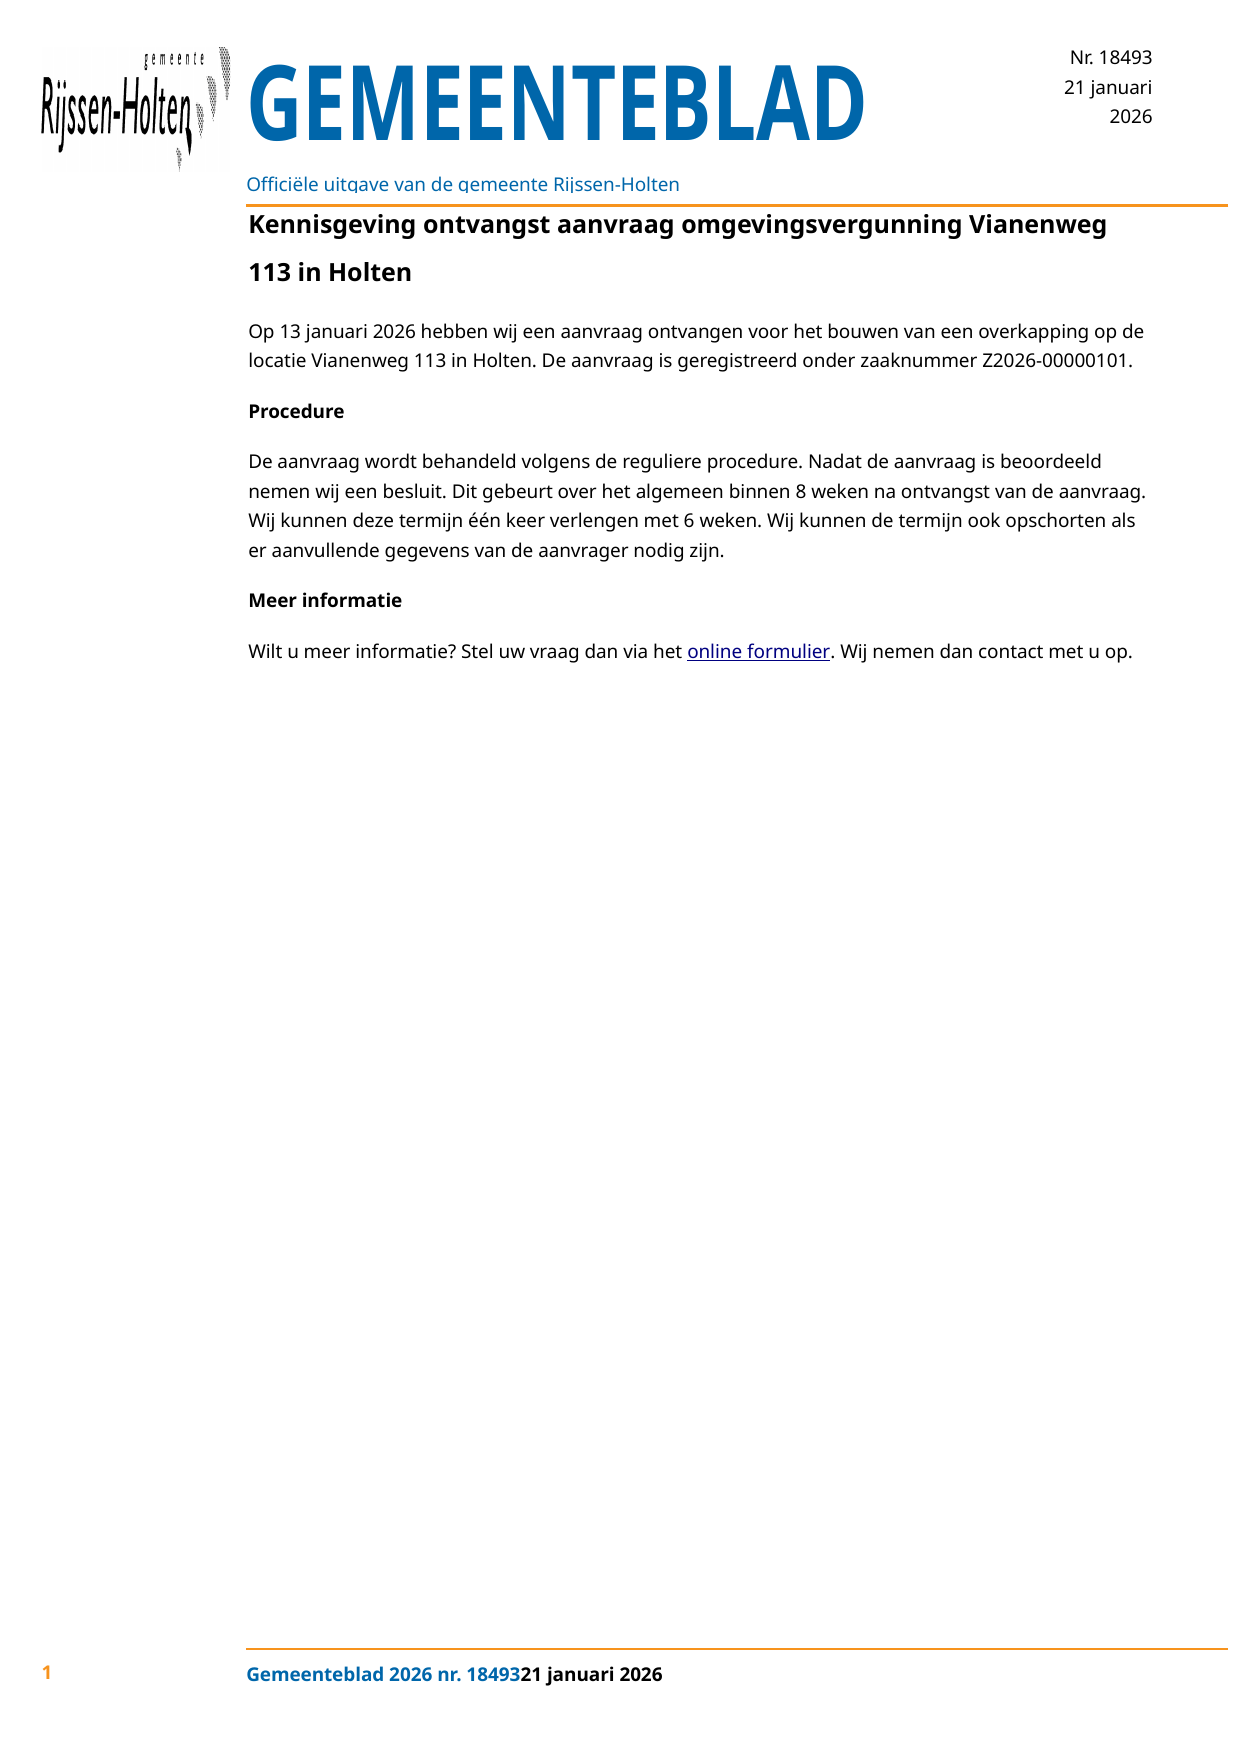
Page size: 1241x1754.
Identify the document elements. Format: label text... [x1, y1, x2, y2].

picture [41, 47, 231, 172]
text Wilt u meer informatie? Stel uw vraag dan via het online formulier. Wij nemen dan contact met u op. [248, 638, 1152, 664]
text Procedure [248, 398, 1152, 424]
text Kennisgeving ontvangst aanvraag omgevingsvergunning Vianenweg 113 in Holten [248, 207, 1152, 288]
text Op 13 januari 2026 hebben wij een aanvraag ontvangen voor het bouwen van een overkapping op de locatie Vianenweg 113 in Holten. De aanvraag is geregistreerd onder zaaknummer Z2026-00000101. [248, 318, 1152, 373]
text De aanvraag wordt behandeld volgens de reguliere procedure. Nadat de aanvraag is beoordeeld nemen wij een besluit. Dit gebeurt over het algemeen binnen 8 weken na ontvangst van de aanvraag. Wij kunnen deze termijn één keer verlengen met 6 weken. Wij kunnen de termijn ook opschorten als er aanvullende gegevens van de aanvrager nodig zijn. [248, 448, 1152, 563]
text Meer informatie [248, 587, 1152, 613]
